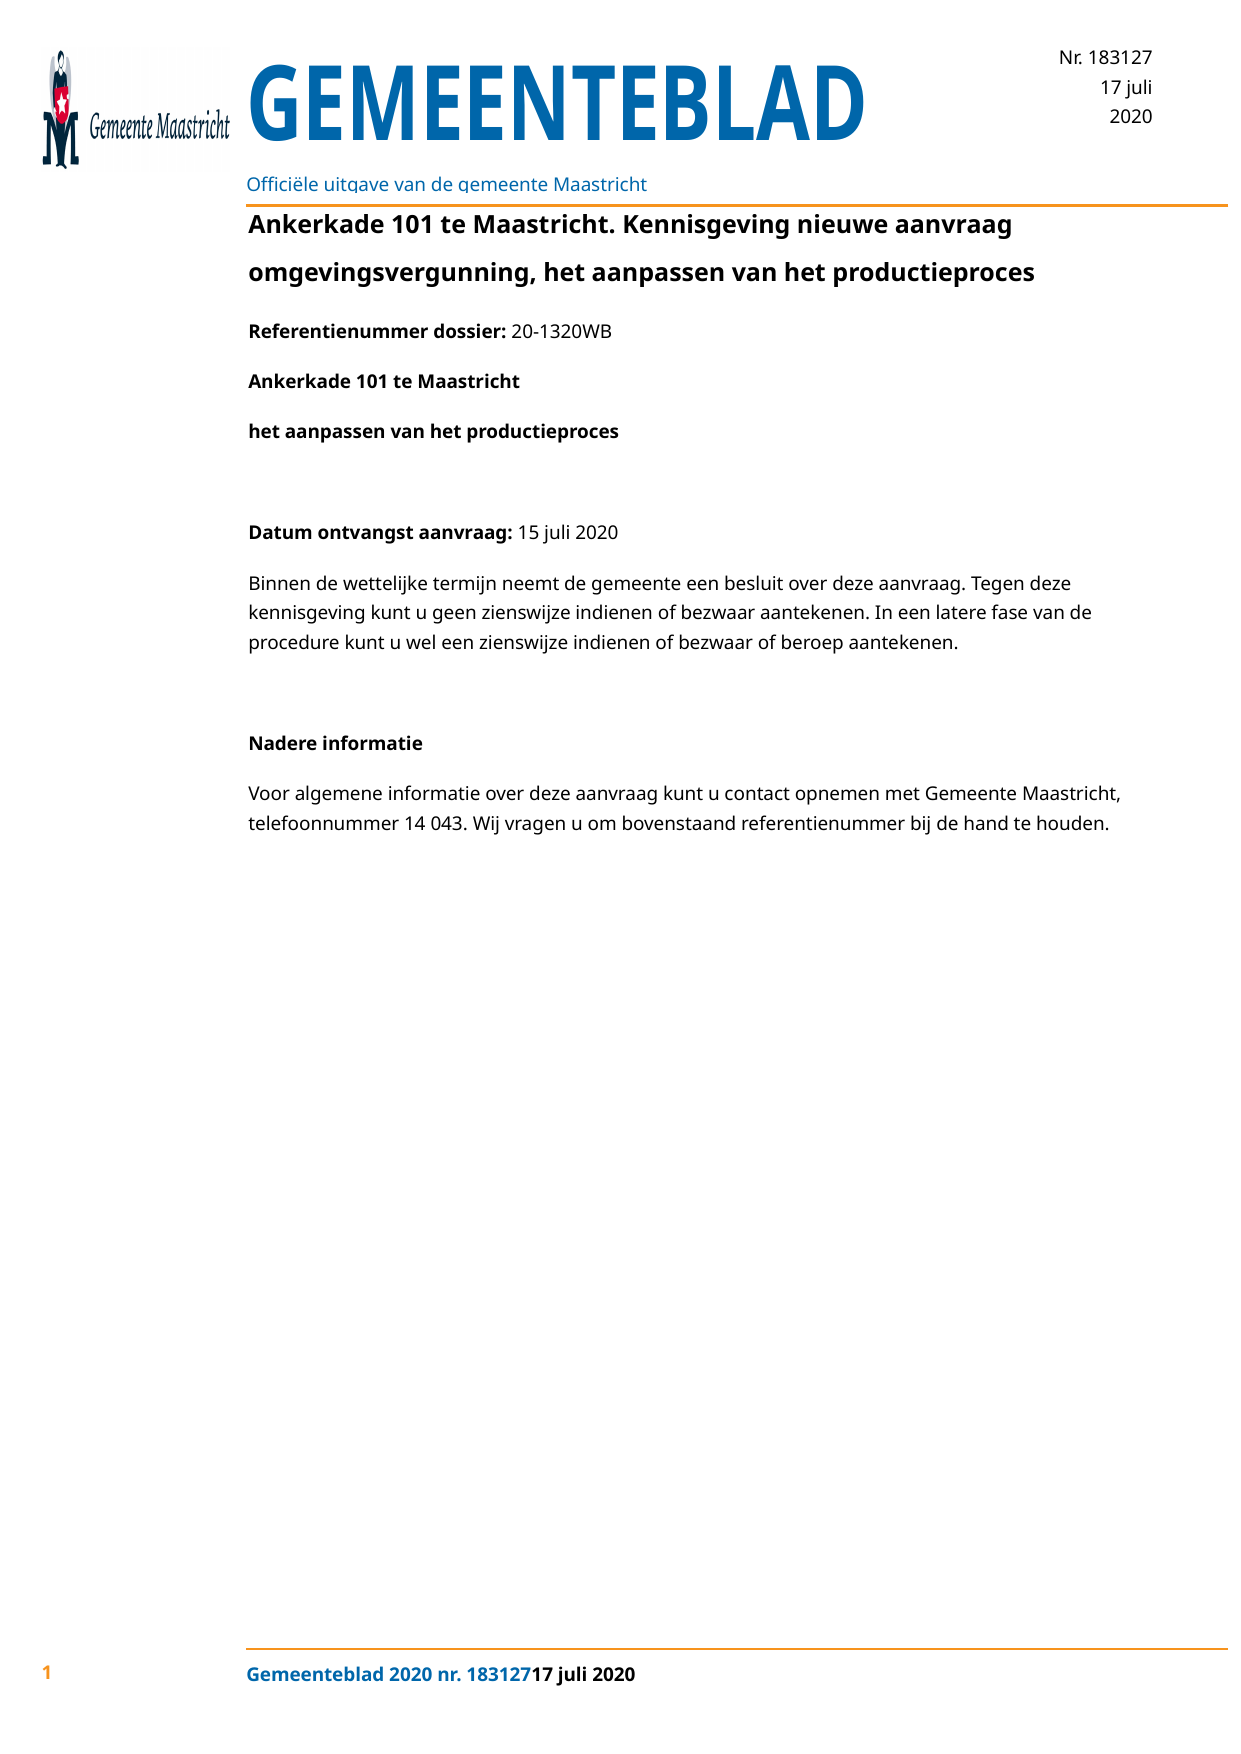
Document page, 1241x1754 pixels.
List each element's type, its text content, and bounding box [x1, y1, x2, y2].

picture [41, 47, 231, 172]
text Voor algemene informatie over deze aanvraag kunt u contact opnemen met Gemeente Maastricht, telefoonnummer 14 043. Wij vragen u om bovenstaand referentienummer bij de hand te houden. [248, 780, 1152, 836]
text Binnen de wettelijke termijn neemt de gemeente een besluit over deze aanvraag. Tegen deze kennisgeving kunt u geen zienswijze indienen of bezwaar aantekenen. In een latere fase van de procedure kunt u wel een zienswijze indienen of bezwaar of beroep aantekenen. [248, 570, 1152, 655]
text Referentienummer dossier: 20-1320WB [248, 318, 1152, 344]
text Ankerkade 101 te Maastricht [248, 368, 1152, 394]
text Nadere informatie [248, 730, 1152, 756]
text Datum ontvangst aanvraag: 15 juli 2020 [248, 519, 1152, 545]
text Ankerkade 101 te Maastricht. Kennisgeving nieuwe aanvraag omgevingsvergunning, het aanpassen van het productieproces [248, 207, 1152, 288]
text het aanpassen van het productieproces [248, 419, 1152, 444]
